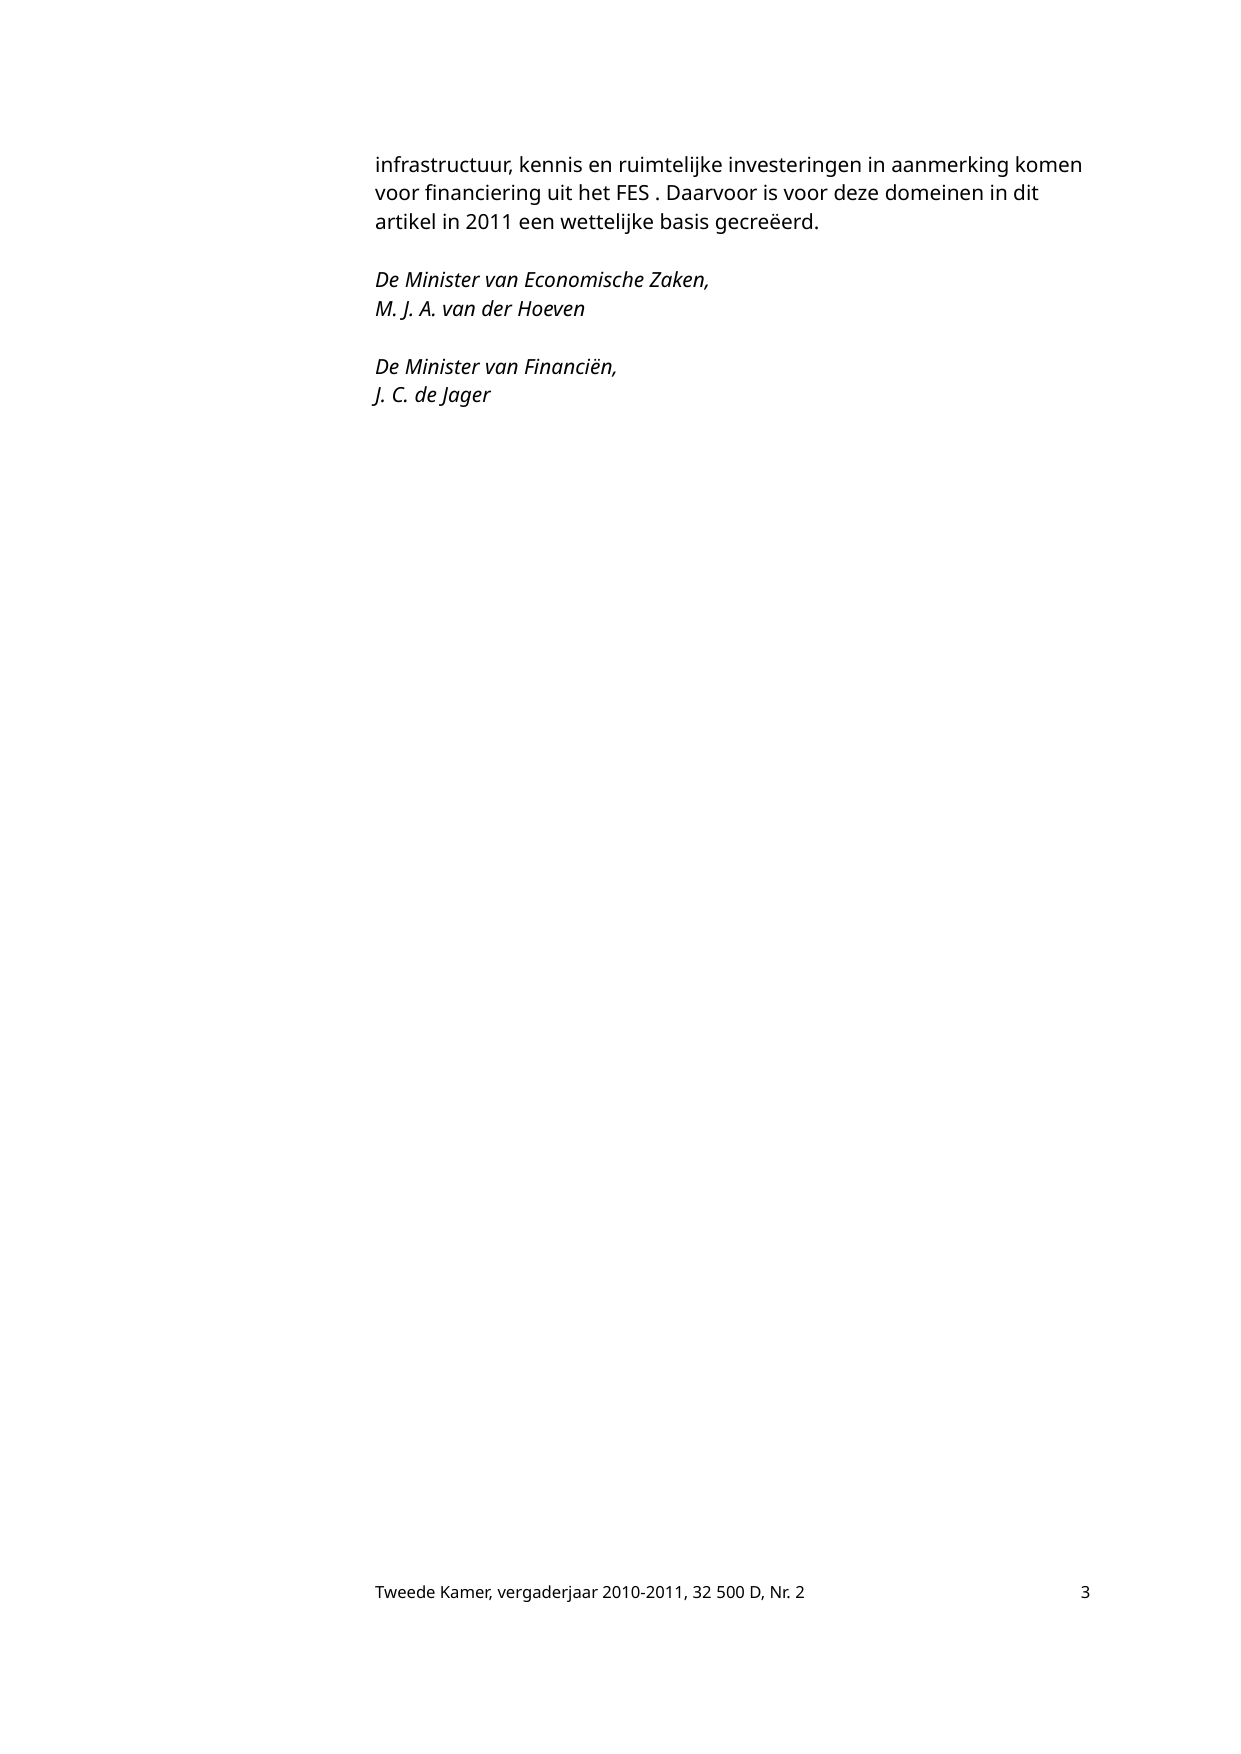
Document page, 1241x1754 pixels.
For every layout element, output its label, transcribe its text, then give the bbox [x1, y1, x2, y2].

text De Minister van Economische Zaken, [375, 265, 1090, 294]
text J. C. de Jager [375, 381, 1090, 409]
text infrastructuur, kennis en ruimtelijke investeringen in aanmerking komen voor financiering uit het FES . Daarvoor is voor deze domeinen in dit artikel in 2011 een wettelijke basis gecreëerd. [375, 150, 1090, 235]
text De Minister van Financiën, [375, 352, 1090, 381]
text M. J. A. van der Hoeven [375, 294, 1090, 322]
